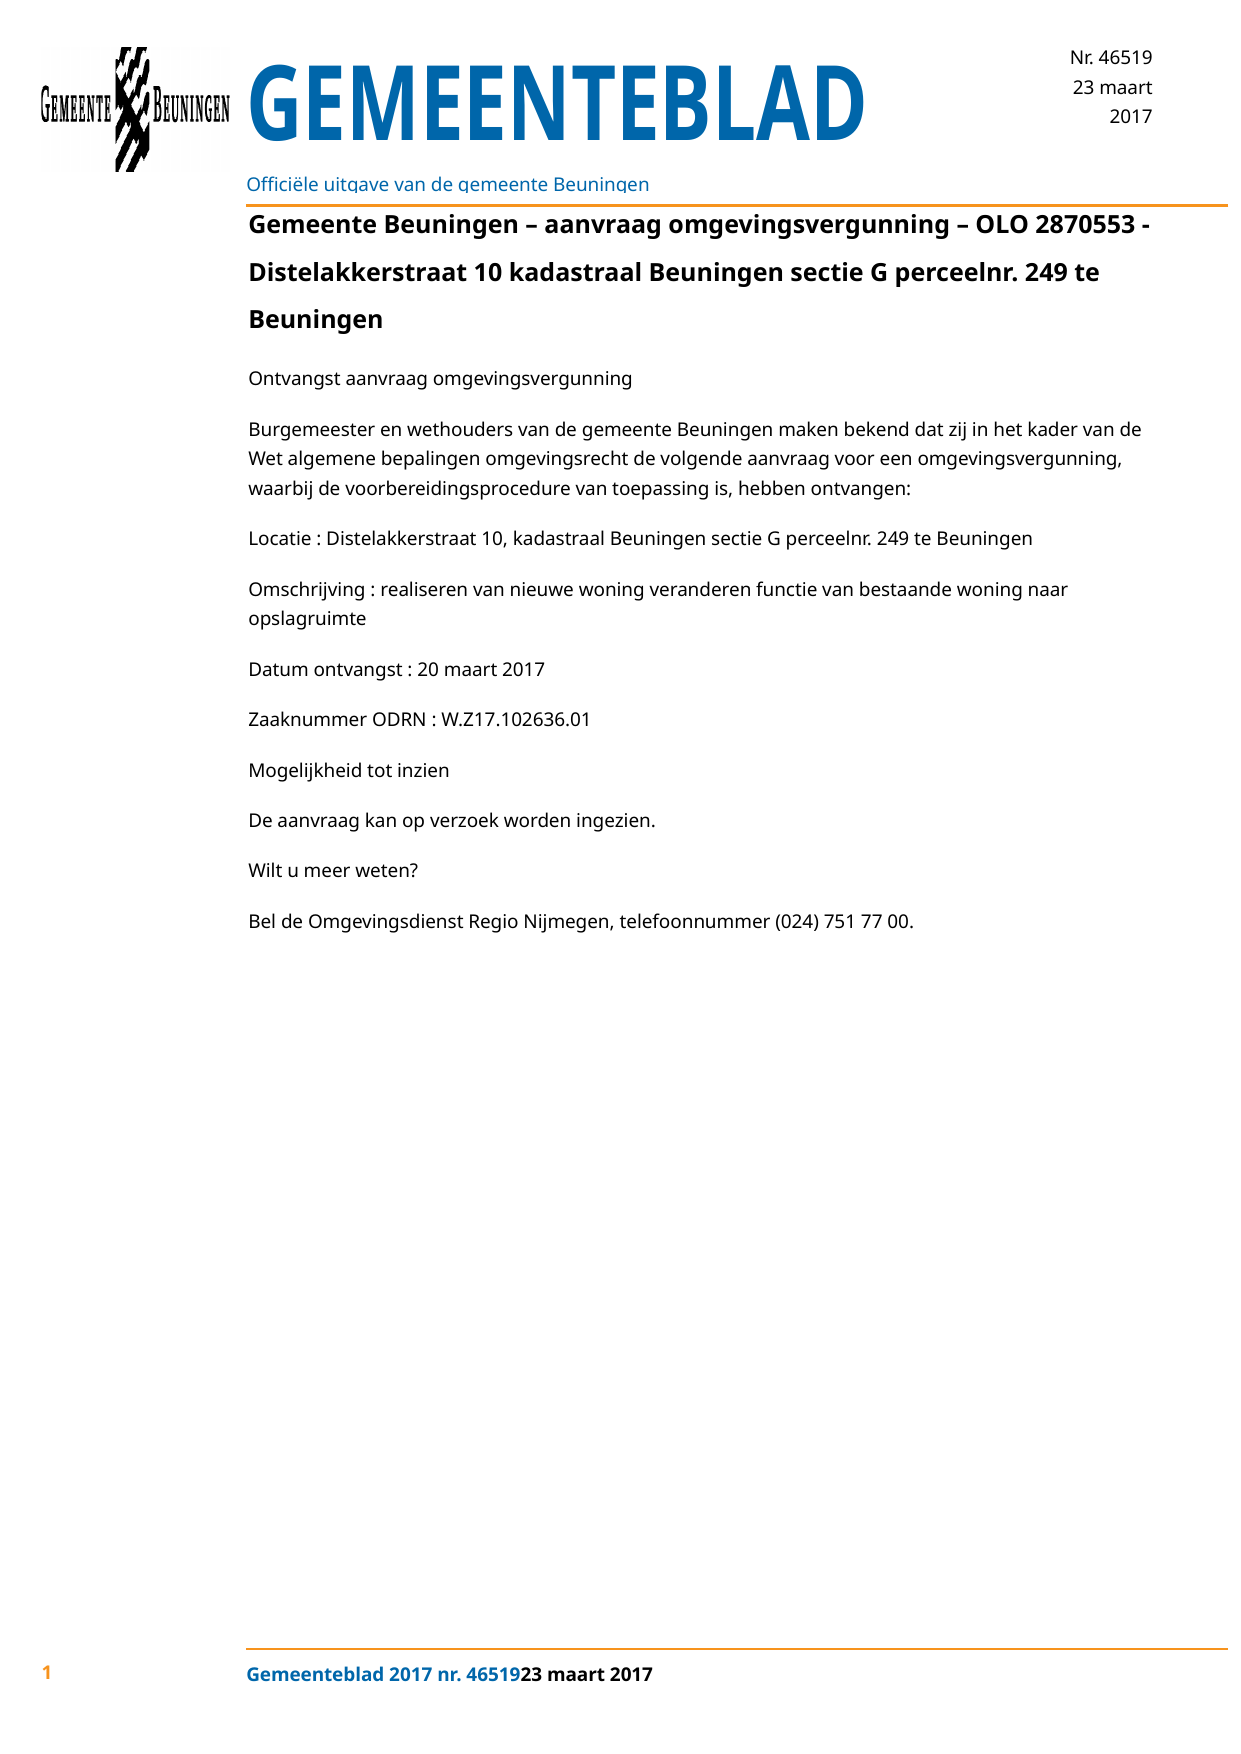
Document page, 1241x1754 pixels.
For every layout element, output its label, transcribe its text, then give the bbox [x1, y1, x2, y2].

text Bel de Omgevingsdienst Regio Nijmegen, telefoonnummer (024) 751 77 00. [248, 908, 1152, 934]
text Omschrijving : realiseren van nieuwe woning veranderen functie van bestaande woning naar opslagruimte [248, 576, 1152, 631]
text Burgemeester en wethouders van de gemeente Beuningen maken bekend dat zij in het kader van de Wet algemene bepalingen omgevingsrecht de volgende aanvraag voor een omgevingsvergunning, waarbij de voorbereidingsprocedure van toepassing is, hebben ontvangen: [248, 416, 1152, 501]
text Datum ontvangst : 20 maart 2017 [248, 656, 1152, 682]
text Wilt u meer weten? [248, 858, 1152, 883]
text De aanvraag kan op verzoek worden ingezien. [248, 807, 1152, 833]
text Locatie : Distelakkerstraat 10, kadastraal Beuningen sectie G perceelnr. 249 te Beuningen [248, 526, 1152, 551]
text Ontvangst aanvraag omgevingsvergunning [248, 366, 1152, 391]
text Mogelijkheid tot inzien [248, 757, 1152, 782]
picture [41, 47, 231, 172]
text Zaaknummer ODRN : W.Z17.102636.01 [248, 706, 1152, 732]
text Gemeente Beuningen – aanvraag omgevingsvergunning – OLO 2870553 - Distelakkerstraat 10 kadastraal Beuningen sectie G perceelnr. 249 te Beuningen [248, 207, 1152, 336]
